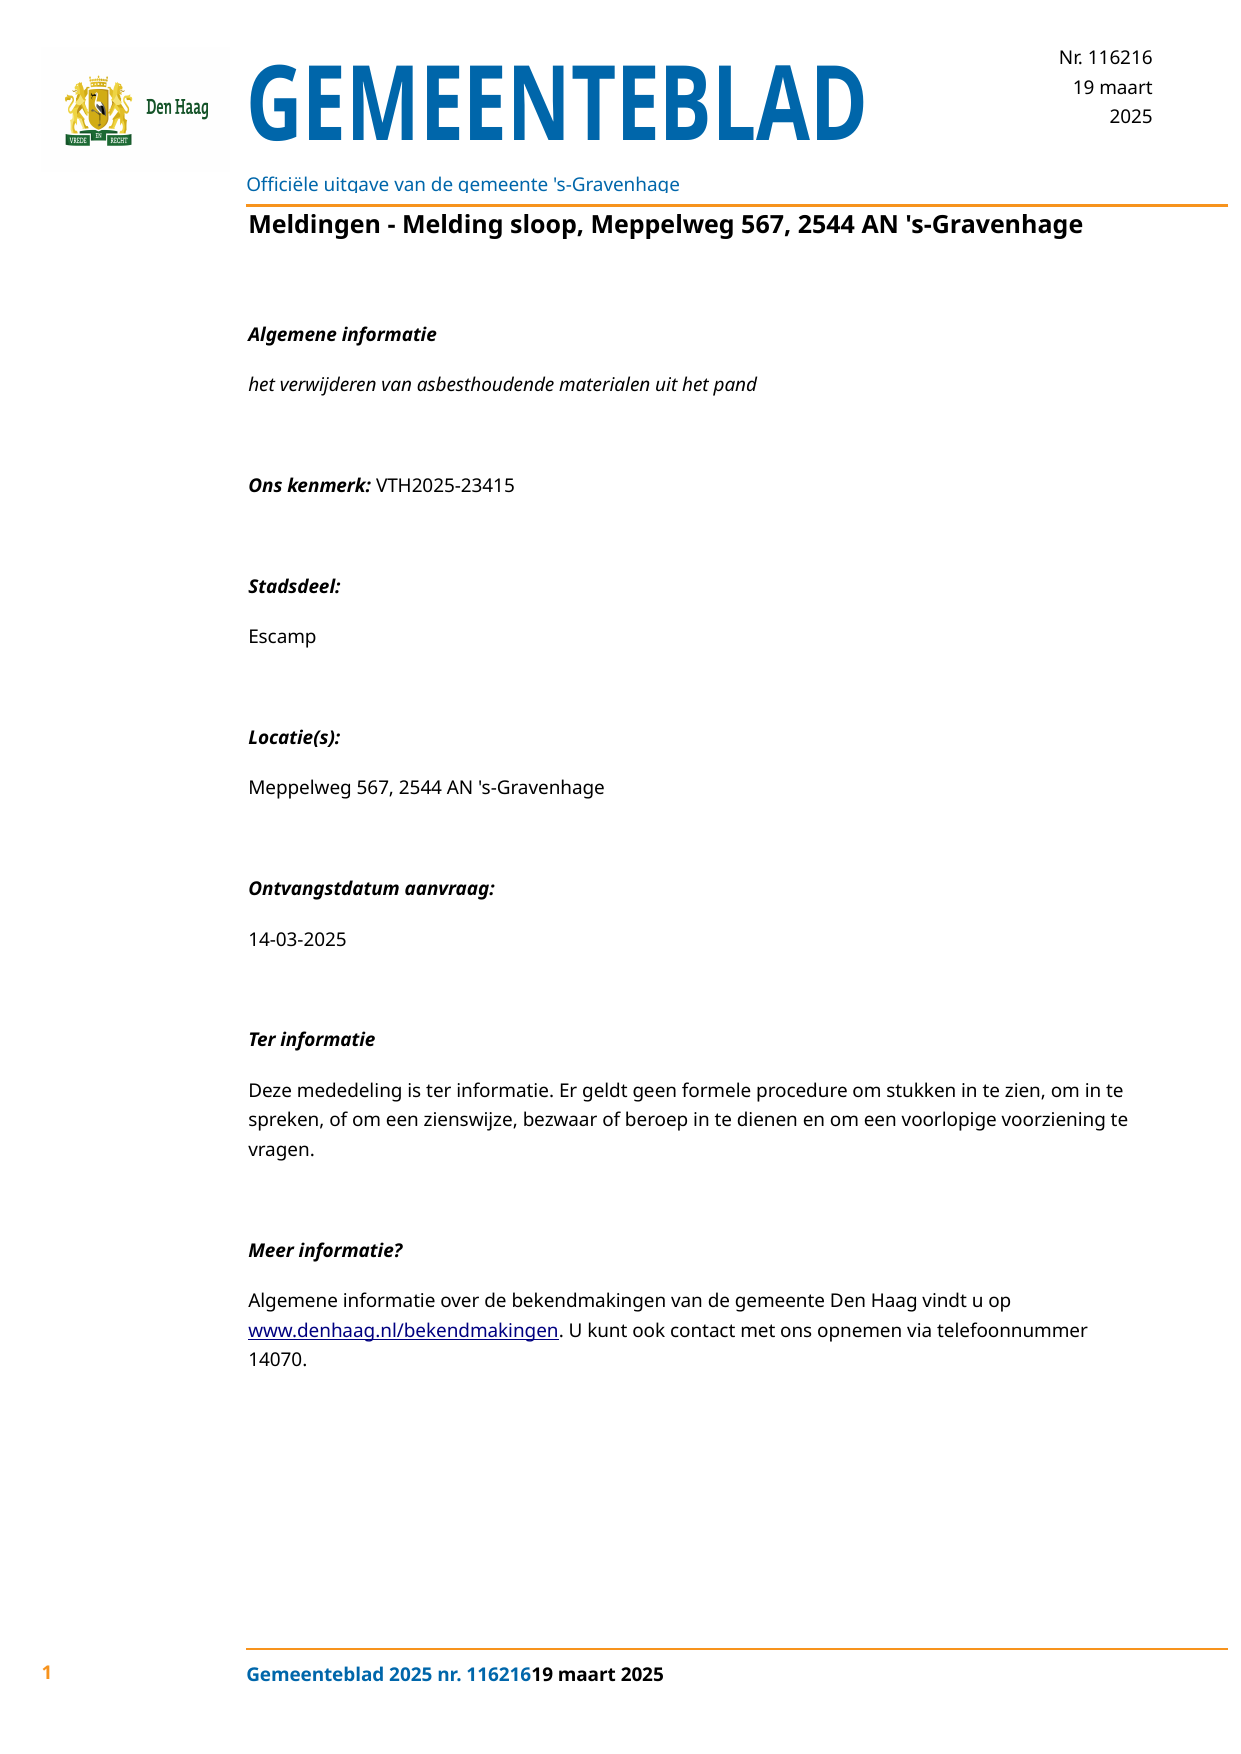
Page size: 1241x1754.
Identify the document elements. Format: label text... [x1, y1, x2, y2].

text Meldingen - Melding sloop, Meppelweg 567, 2544 AN 's-Gravenhage [248, 207, 1152, 241]
text 14-03-2025 [248, 926, 1152, 951]
text Meppelweg 567, 2544 AN 's-Gravenhage [248, 774, 1152, 800]
text Deze mededeling is ter informatie. Er geldt geen formele procedure om stukken in te zien, om in te spreken, of om een zienswijze, bezwaar of beroep in te dienen en om een voorlopige voorziening te vragen. [248, 1077, 1152, 1162]
picture [41, 47, 231, 172]
text het verwijderen van asbesthoudende materialen uit het pand [248, 371, 1152, 397]
text Escamp [248, 623, 1152, 649]
text Ontvangstdatum aanvraag: [248, 875, 1152, 901]
text Stadsdeel: [248, 573, 1152, 598]
text Algemene informatie over de bekendmakingen van de gemeente Den Haag vindt u op www.denhaag.nl/bekendmakingen. U kunt ook contact met ons opnemen via telefoonnummer 14070. [248, 1287, 1152, 1372]
text Ons kenmerk: VTH2025-23415 [248, 472, 1152, 498]
text Meer informatie? [248, 1237, 1152, 1263]
text Ter informatie [248, 1027, 1152, 1052]
text Algemene informatie [248, 321, 1152, 346]
text Locatie(s): [248, 724, 1152, 750]
